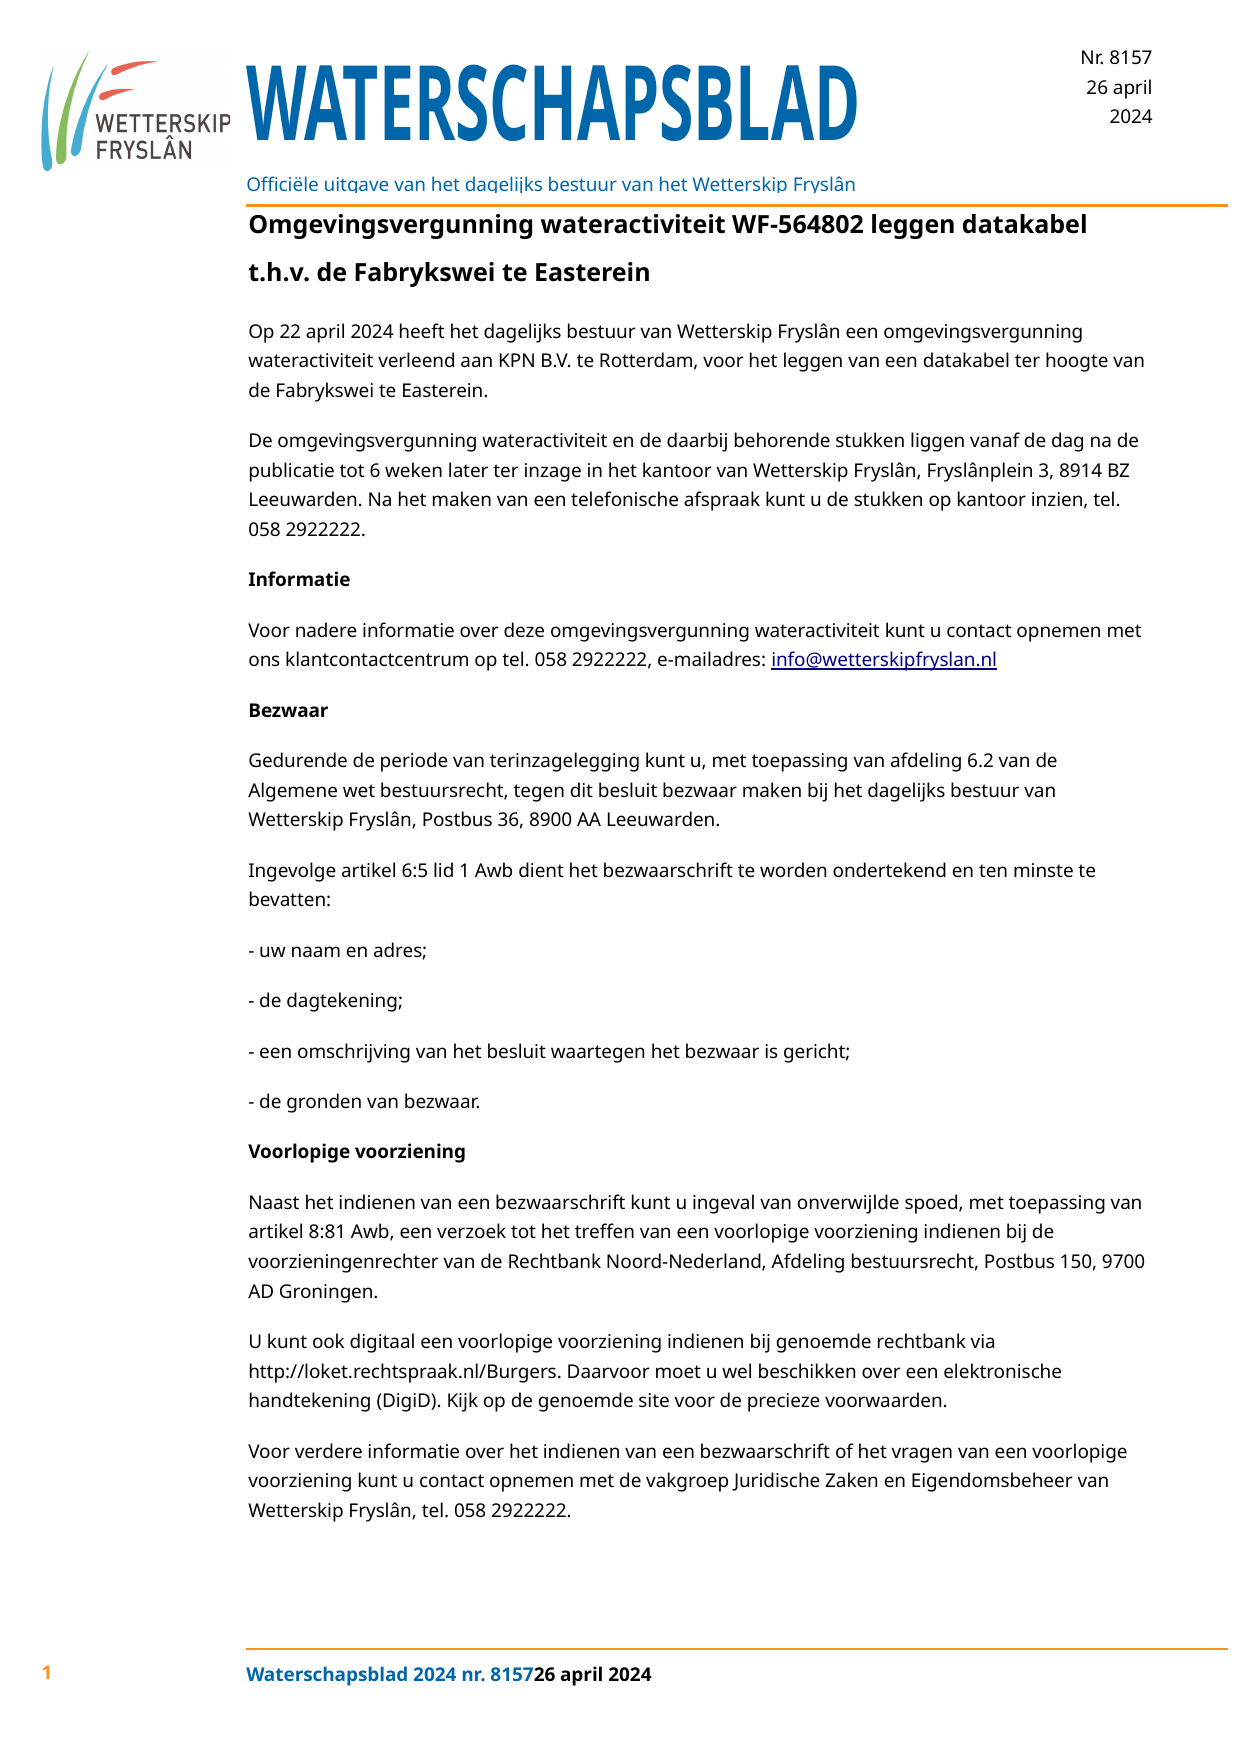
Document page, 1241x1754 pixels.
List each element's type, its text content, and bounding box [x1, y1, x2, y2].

text - de dagtekening; [248, 987, 1152, 1013]
text De omgevingsvergunning wateractiviteit en de daarbij behorende stukken liggen vanaf de dag na de publicatie tot 6 weken later ter inzage in het kantoor van Wetterskip Fryslân, Fryslânplein 3, 8914 BZ Leeuwarden. Na het maken van een telefonische afspraak kunt u de stukken op kantoor inzien, tel. 058 2922222. [248, 427, 1152, 542]
text Voor nadere informatie over deze omgevingsvergunning wateractiviteit kunt u contact opnemen met ons klantcontactcentrum op tel. 058 2922222, e-mailadres: info@wetterskipfryslan.nl [248, 617, 1152, 672]
text Voorlopige voorziening [248, 1139, 1152, 1164]
text Bezwaar [248, 697, 1152, 723]
text Informatie [248, 567, 1152, 592]
picture [41, 47, 231, 172]
text U kunt ook digitaal een voorlopige voorziening indienen bij genoemde rechtbank via http://loket.rechtspraak.nl/Burgers. Daarvoor moet u wel beschikken over een elektronische handtekening (DigiD). Kijk op de genoemde site voor de precieze voorwaarden. [248, 1328, 1152, 1413]
text Omgevingsvergunning wateractiviteit WF-564802 leggen datakabel t.h.v. de Fabrykswei te Easterein [248, 207, 1152, 288]
text - uw naam en adres; [248, 937, 1152, 963]
text - de gronden van bezwaar. [248, 1088, 1152, 1114]
text Op 22 april 2024 heeft het dagelijks bestuur van Wetterskip Fryslân een omgevingsvergunning wateractiviteit verleend aan KPN B.V. te Rotterdam, voor het leggen van een datakabel ter hoogte van de Fabrykswei te Easterein. [248, 318, 1152, 403]
text Gedurende de periode van terinzagelegging kunt u, met toepassing van afdeling 6.2 van de Algemene wet bestuursrecht, tegen dit besluit bezwaar maken bij het dagelijks bestuur van Wetterskip Fryslân, Postbus 36, 8900 AA Leeuwarden. [248, 747, 1152, 832]
text - een omschrijving van het besluit waartegen het bezwaar is gericht; [248, 1038, 1152, 1064]
text Voor verdere informatie over het indienen van een bezwaarschrift of het vragen van een voorlopige voorziening kunt u contact opnemen met de vakgroep Juridische Zaken en Eigendomsbeheer van Wetterskip Fryslân, tel. 058 2922222. [248, 1438, 1152, 1523]
text Ingevolge artikel 6:5 lid 1 Awb dient het bezwaarschrift te worden ondertekend en ten minste te bevatten: [248, 857, 1152, 912]
text Naast het indienen van een bezwaarschrift kunt u ingeval van onverwijlde spoed, met toepassing van artikel 8:81 Awb, een verzoek tot het treffen van een voorlopige voorziening indienen bij de voorzieningenrechter van de Rechtbank Noord-Nederland, Afdeling bestuursrecht, Postbus 150, 9700 AD Groningen. [248, 1189, 1152, 1304]
